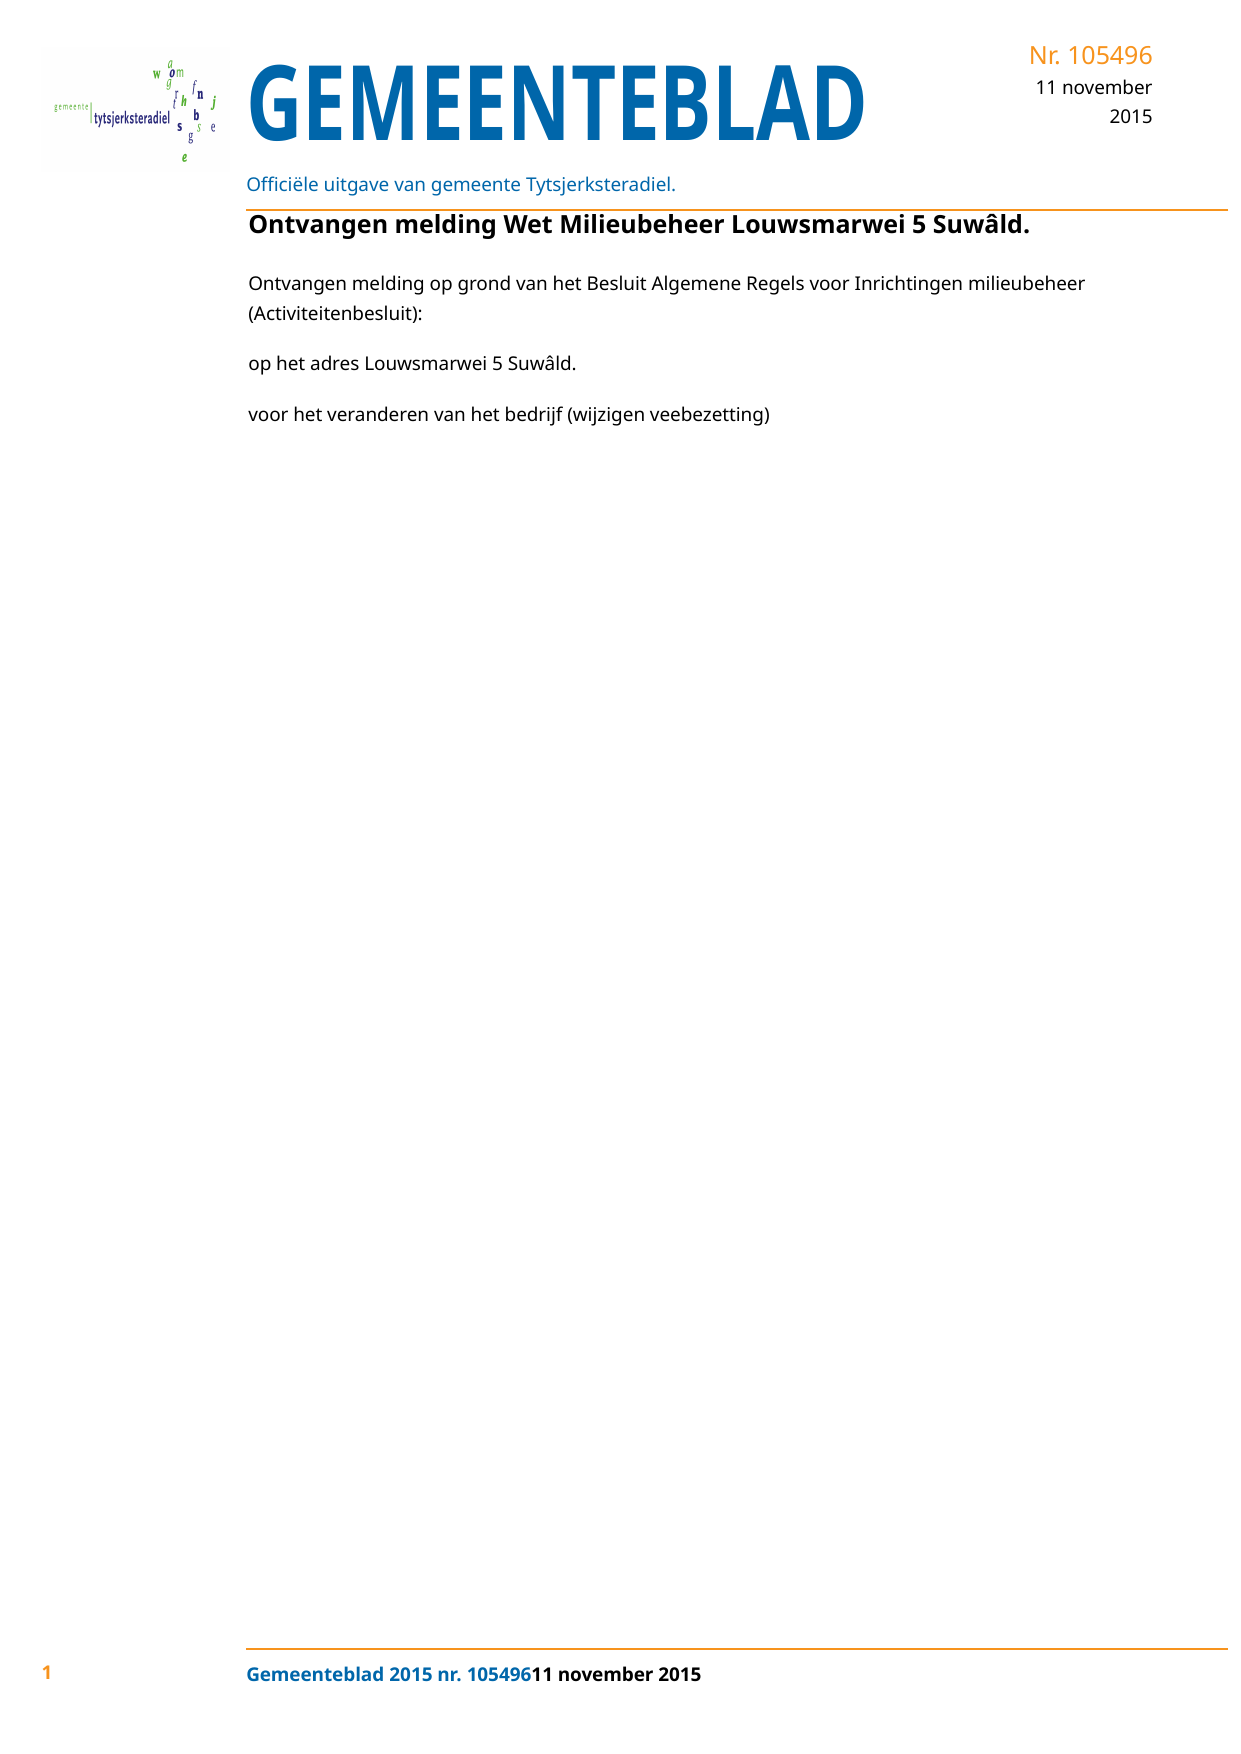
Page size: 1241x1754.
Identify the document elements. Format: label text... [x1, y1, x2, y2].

text voor het veranderen van het bedrijf (wijzigen veebezetting) [248, 401, 1152, 426]
text Ontvangen melding Wet Milieubeheer Louwsmarwei 5 Suwâld. [248, 211, 1152, 241]
text op het adres Louwsmarwei 5 Suwâld. [248, 350, 1152, 376]
picture [41, 47, 231, 172]
text Ontvangen melding op grond van het Besluit Algemene Regels voor Inrichtingen milieubeheer (Activiteitenbesluit): [248, 270, 1152, 326]
